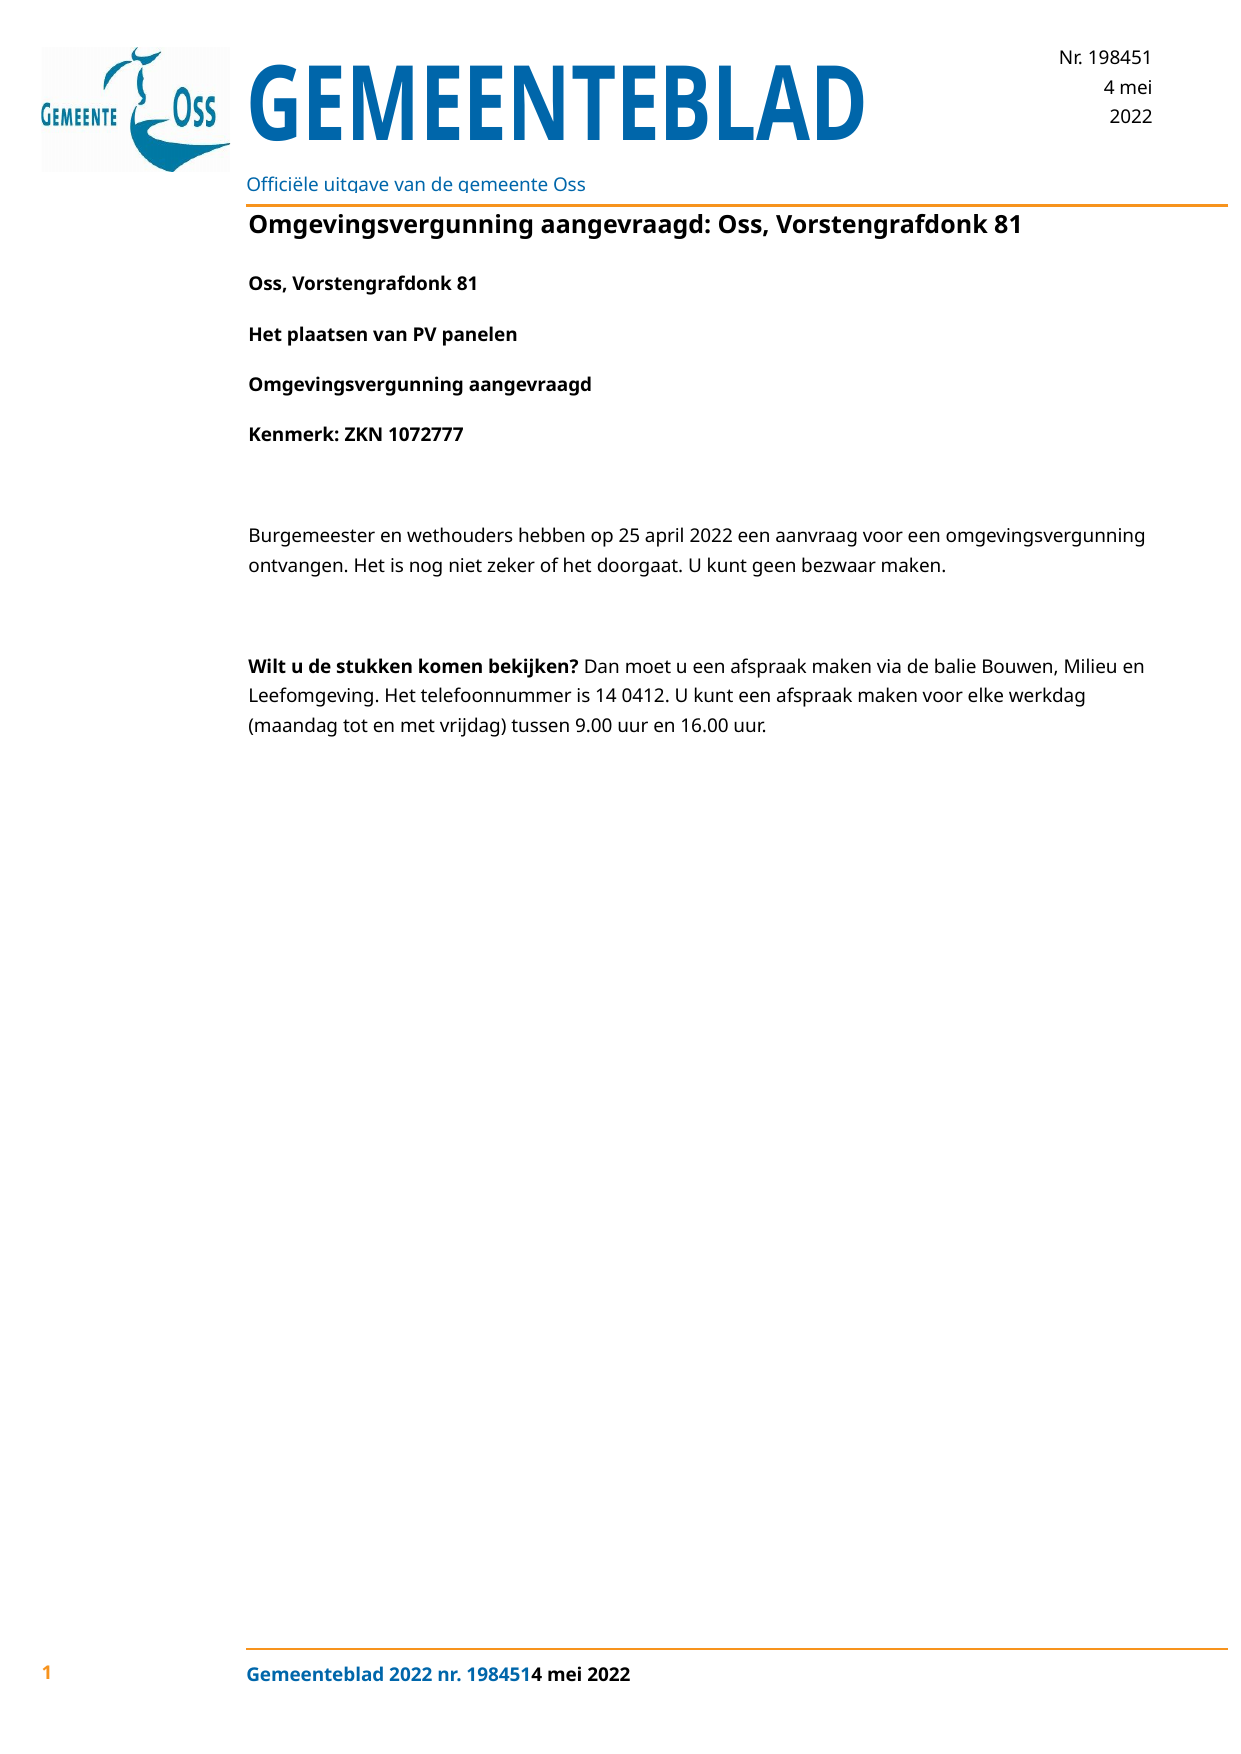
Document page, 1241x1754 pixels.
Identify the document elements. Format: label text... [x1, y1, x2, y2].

text Wilt u de stukken komen bekijken? Dan moet u een afspraak maken via de balie Bouwen, Milieu en Leefomgeving. Het telefoonnummer is 14 0412. U kunt een afspraak maken voor elke werkdag (maandag tot en met vrijdag) tussen 9.00 uur en 16.00 uur. [248, 653, 1152, 738]
text Het plaatsen van PV panelen [248, 321, 1152, 346]
text Kenmerk: ZKN 1072777 [248, 422, 1152, 447]
picture [41, 47, 231, 172]
text Oss, Vorstengrafdonk 81 [248, 270, 1152, 296]
text Omgevingsvergunning aangevraagd: Oss, Vorstengrafdonk 81 [248, 207, 1152, 241]
text Omgevingsvergunning aangevraagd [248, 371, 1152, 397]
text Burgemeester en wethouders hebben op 25 april 2022 een aanvraag voor een omgevingsvergunning ontvangen. Het is nog niet zeker of het doorgaat. U kunt geen bezwaar maken. [248, 522, 1152, 578]
